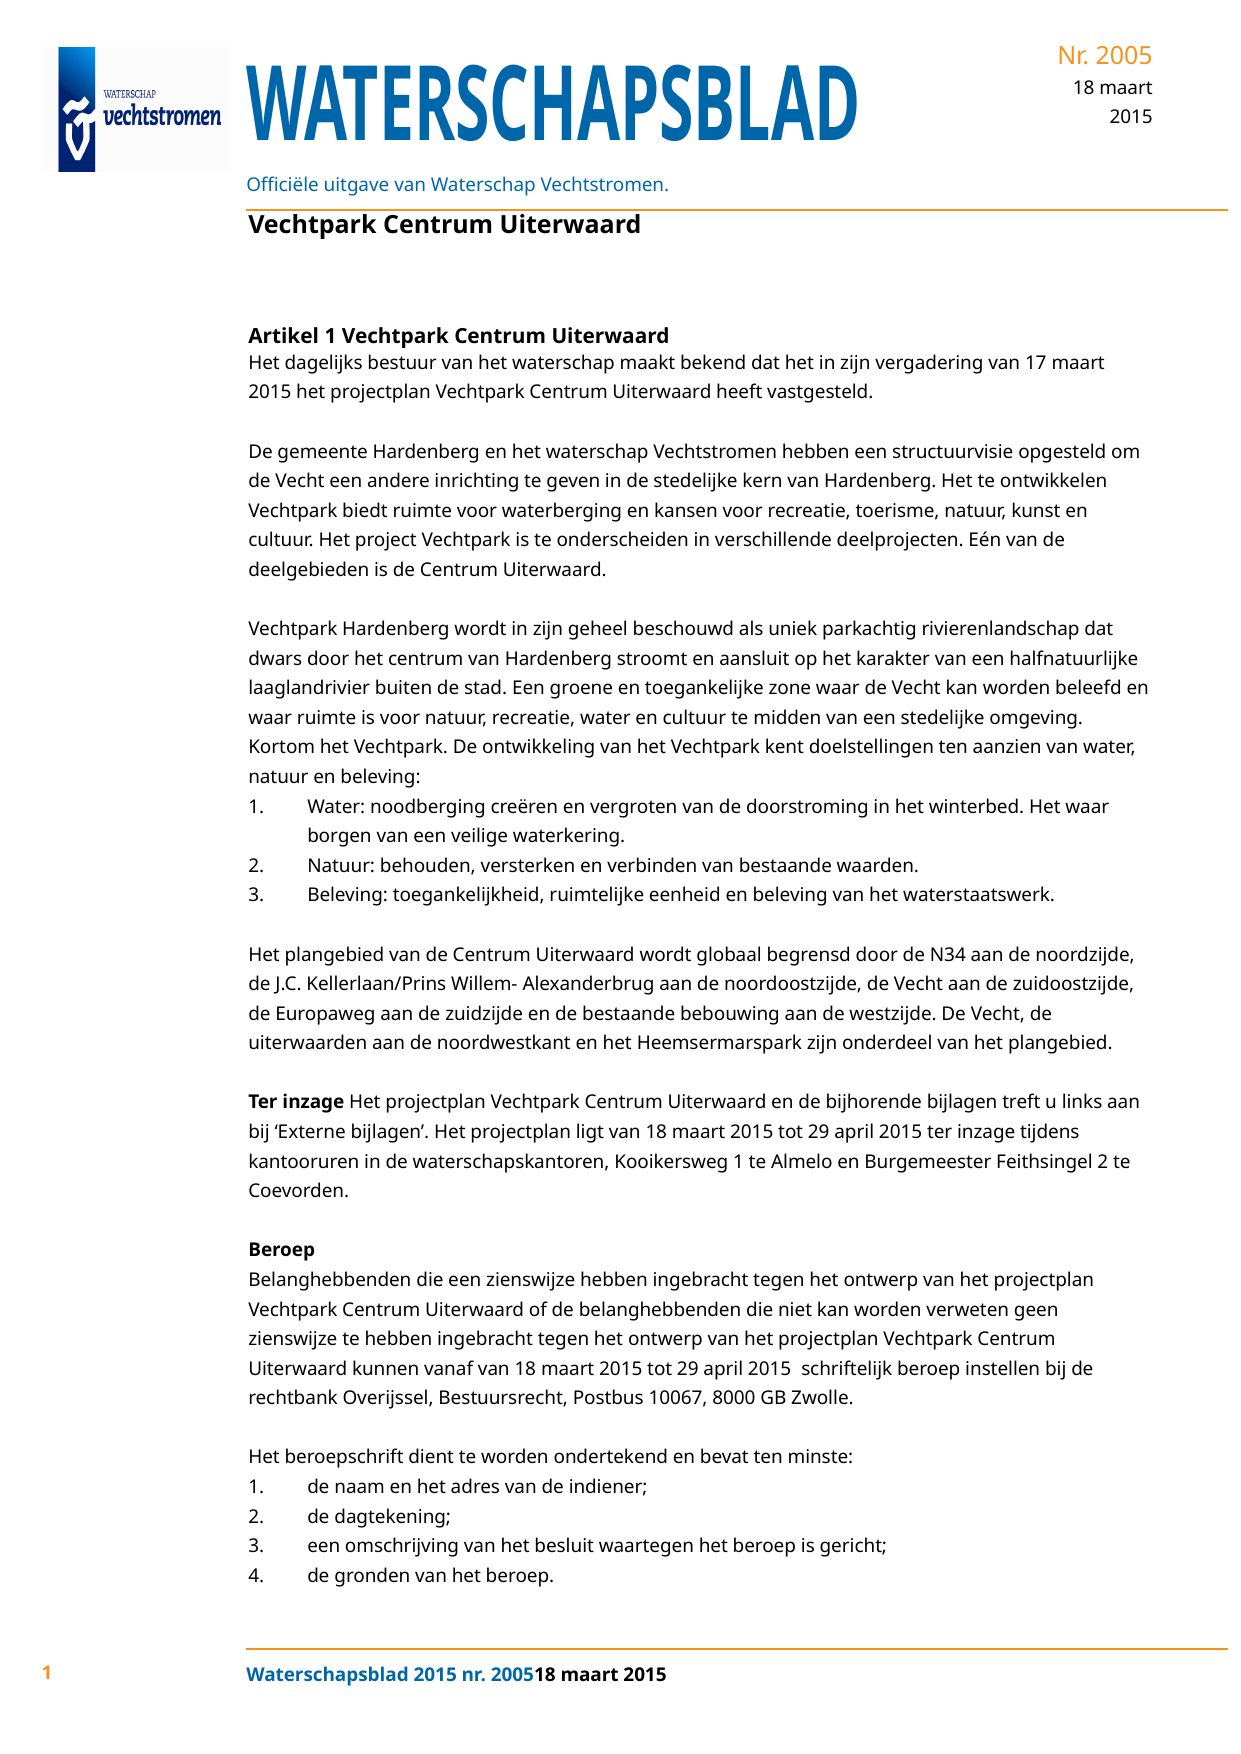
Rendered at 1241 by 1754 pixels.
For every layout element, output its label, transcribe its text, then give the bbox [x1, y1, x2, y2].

list de gronden van het beroep. [248, 1562, 1152, 1588]
list Beleving: toegankelijkheid, ruimtelijke eenheid en beleving van het waterstaatswerk. [248, 882, 1152, 907]
text De gemeente Hardenberg en het waterschap Vechtstromen hebben een structuurvisie opgesteld om de Vecht een andere inrichting te geven in de stedelijke kern van Hardenberg. Het te ontwikkelen Vechtpark biedt ruimte voor waterberging en kansen voor recreatie, toerisme, natuur, kunst en cultuur. Het project Vechtpark is te onderscheiden in verschillende deelprojecten. Eén van de deelgebieden is de Centrum Uiterwaard. [248, 438, 1152, 582]
text Het beroepschrift dient te worden ondertekend en bevat ten minste: [248, 1444, 1152, 1469]
text Vechtpark Centrum Uiterwaard [248, 211, 1152, 241]
list de dagtekening; [248, 1503, 1152, 1529]
text Het dagelijks bestuur van het waterschap maakt bekend dat het in zijn vergadering van 17 maart 2015 het projectplan Vechtpark Centrum Uiterwaard heeft vastgesteld. [248, 349, 1152, 404]
list de naam en het adres van de indiener; [248, 1473, 1152, 1499]
list Natuur: behouden, versterken en verbinden van bestaande waarden. [248, 852, 1152, 878]
list Water: noodberging creëren en vergroten van de doorstroming in het winterbed. Het waar borgen van een veilige waterkering. [248, 793, 1152, 848]
text Artikel 1 Vechtpark Centrum Uiterwaard [248, 321, 1152, 349]
text Vechtpark Hardenberg wordt in zijn geheel beschouwd als uniek parkachtig rivierenlandschap dat dwars door het centrum van Hardenberg stroomt en aansluit op het karakter van een halfnatuurlijke laaglandrivier buiten de stad. Een groene en toegankelijke zone waar de Vecht kan worden beleefd en waar ruimte is voor natuur, recreatie, water en cultuur te midden van een stedelijke omgeving. Kortom het Vechtpark. De ontwikkeling van het Vechtpark kent doelstellingen ten aanzien van water, natuur en beleving: [248, 615, 1152, 789]
text Ter inzage Het projectplan Vechtpark Centrum Uiterwaard en de bijhorende bijlagen treft u links aan bij ‘Externe bijlagen’. Het projectplan ligt van 18 maart 2015 tot 29 april 2015 ter inzage tijdens kantooruren in de waterschapskantoren, Kooikersweg 1 te Almelo en Burgemeester Feithsingel 2 te Coevorden. [248, 1089, 1152, 1203]
text Het plangebied van de Centrum Uiterwaard wordt globaal begrensd door de N34 aan de noordzijde, de J.C. Kellerlaan/Prins Willem- Alexanderbrug aan de noordoostzijde, de Vecht aan de zuidoostzijde, de Europaweg aan de zuidzijde en de bestaande bebouwing aan de westzijde. De Vecht, de uiterwaarden aan de noordwestkant en het Heemsermarspark zijn onderdeel van het plangebied. [248, 941, 1152, 1055]
list een omschrijving van het besluit waartegen het beroep is gericht; [248, 1532, 1152, 1558]
picture [41, 47, 231, 172]
text Belanghebbenden die een zienswijze hebben ingebracht tegen het ontwerp van het projectplan Vechtpark Centrum Uiterwaard of de belanghebbenden die niet kan worden verweten geen zienswijze te hebben ingebracht tegen het ontwerp van het projectplan Vechtpark Centrum Uiterwaard kunnen vanaf van 18 maart 2015 tot 29 april 2015 schriftelijk beroep instellen bij de rechtbank Overijssel, Bestuursrecht, Postbus 10067, 8000 GB Zwolle. [248, 1266, 1152, 1410]
text Beroep [248, 1237, 1152, 1262]
